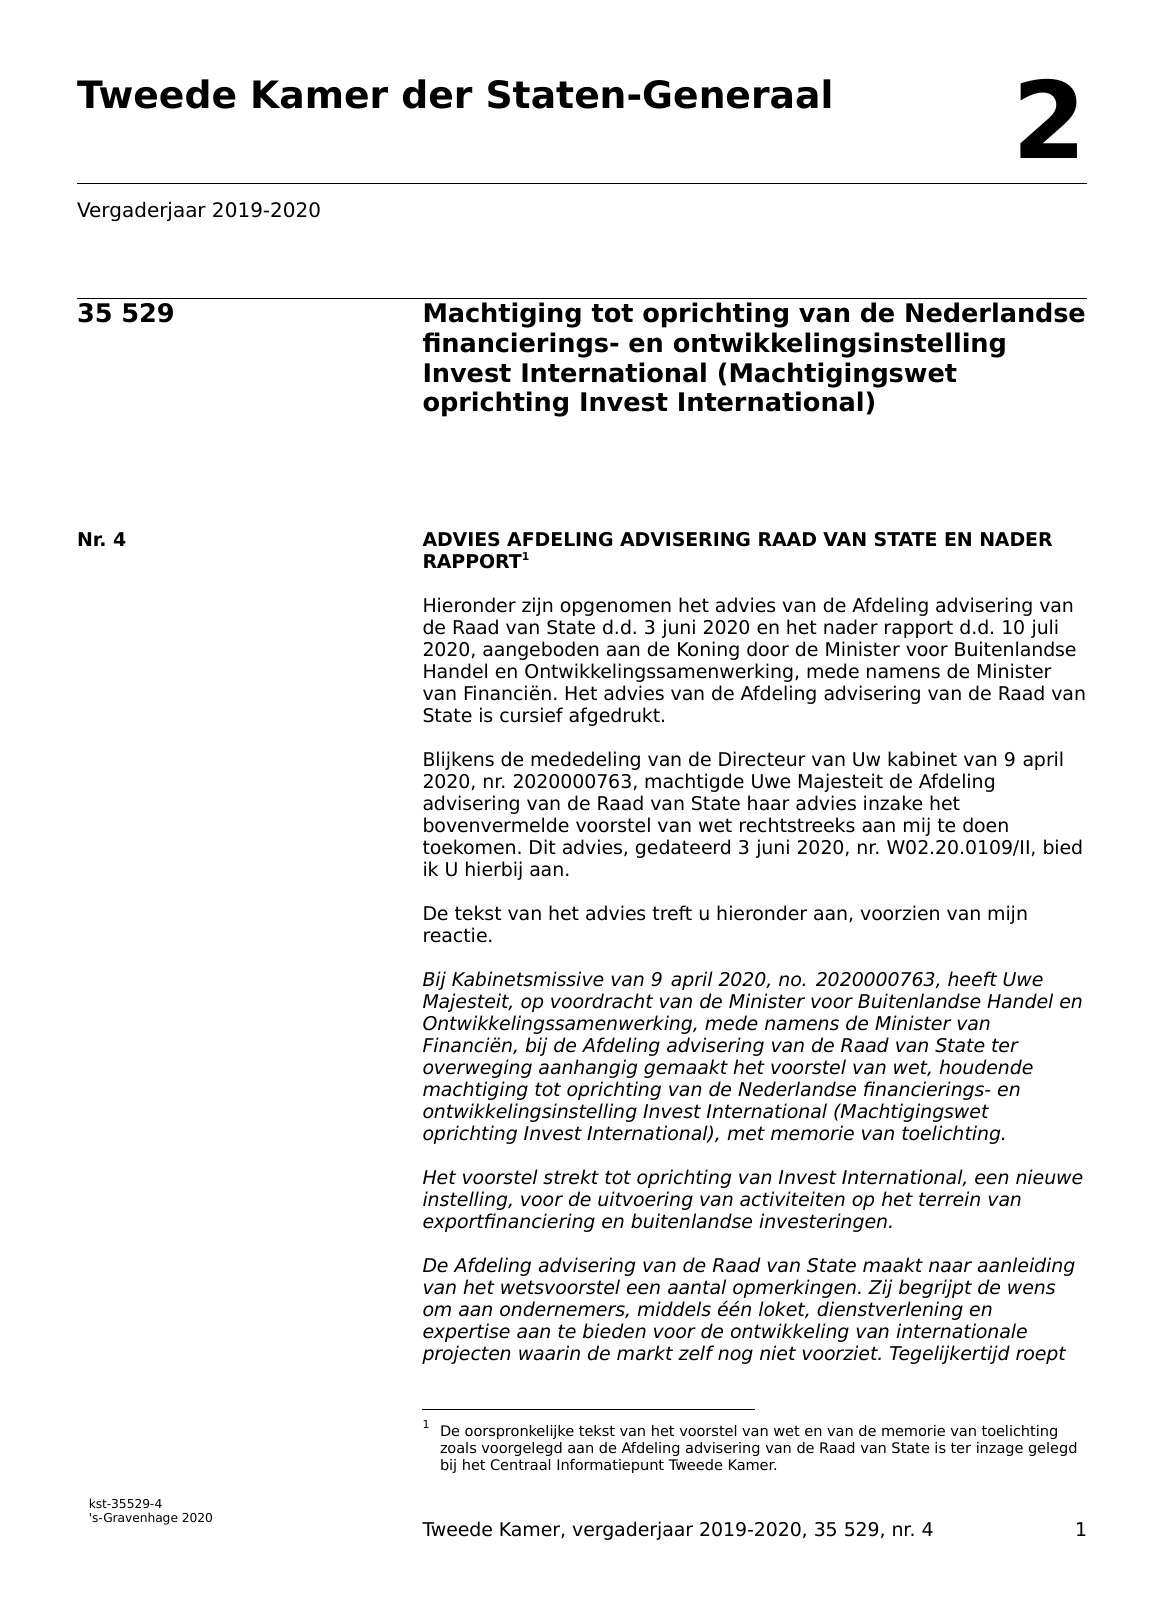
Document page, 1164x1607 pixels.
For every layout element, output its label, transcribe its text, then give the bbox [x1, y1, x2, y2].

text De Afdeling advisering van de Raad van State maakt naar aanleiding van het wetsvoorstel een aantal opmerkingen. Zij begrijpt de wens om aan ondernemers, middels één loket, dienstverlening en expertise aan te bieden voor de ontwikkeling van internationale projecten waarin de markt zelf nog niet voorziet. Tegelijkertijd roept [422, 1255, 1087, 1365]
text kst-35529-4 [88, 1497, 323, 1511]
text Hieronder zijn opgenomen het advies van de Afdeling advisering van de Raad van State d.d. 3 juni 2020 en het nader rapport d.d. 10 juli 2020, aangeboden aan de Koning door de Minister voor Buitenlandse Handel en Ontwikkelingssamenwerking, mede namens de Minister van Financiën. Het advies van de Afdeling advisering van de Raad van State is cursief afgedrukt. [422, 595, 1087, 727]
text Het voorstel strekt tot oprichting van Invest International, een nieuwe instelling, voor de uitvoering van activiteiten op het terrein van exportfinanciering en buitenlandse investeringen. [422, 1167, 1087, 1233]
text De tekst van het advies treft u hieronder aan, voorzien van mijn reactie. [422, 903, 1087, 947]
table_cell Vergaderjaar 2019-2020 [77, 184, 1087, 298]
subtitle 35 529 Machtiging tot oprichting van de Nederlandse financierings- en ontwikkelingsinstelling Invest International (Machtigingswet oprichting Invest International) [77, 299, 1087, 418]
table_header 2 [886, 59, 1087, 183]
text De oorspronkelijke tekst van het voorstel van wet en van de memorie van toelichting zoals voorgelegd aan de Afdeling advisering van de Raad van State is ter inzage gelegd bij het Centraal Informatiepunt Tweede Kamer. [422, 1418, 1087, 1474]
table_header Tweede Kamer der Staten-Generaal [77, 59, 886, 183]
text 's-Gravenhage 2020 [88, 1511, 323, 1525]
subtitle Nr. 4 ADVIES AFDELING ADVISERING RAAD VAN STATE EN NADER RAPPORT [77, 529, 1087, 573]
text Blijkens de mededeling van de Directeur van Uw kabinet van 9 april 2020, nr. 2020000763, machtigde Uwe Majesteit de Afdeling advisering van de Raad van State haar advies inzake het bovenvermelde voorstel van wet rechtstreeks aan mij te doen toekomen. Dit advies, gedateerd 3 juni 2020, nr. W02.20.0109/II, bied ik U hierbij aan. [422, 749, 1087, 881]
text Bij Kabinetsmissive van 9 april 2020, no. 2020000763, heeft Uwe Majesteit, op voordracht van de Minister voor Buitenlandse Handel en Ontwikkelingssamenwerking, mede namens de Minister van Financiën, bij de Afdeling advisering van de Raad van State ter overweging aanhangig gemaakt het voorstel van wet, houdende machtiging tot oprichting van de Nederlandse financierings- en ontwikkelingsinstelling Invest International (Machtigingswet oprichting Invest International), met memorie van toelichting. [422, 969, 1087, 1145]
